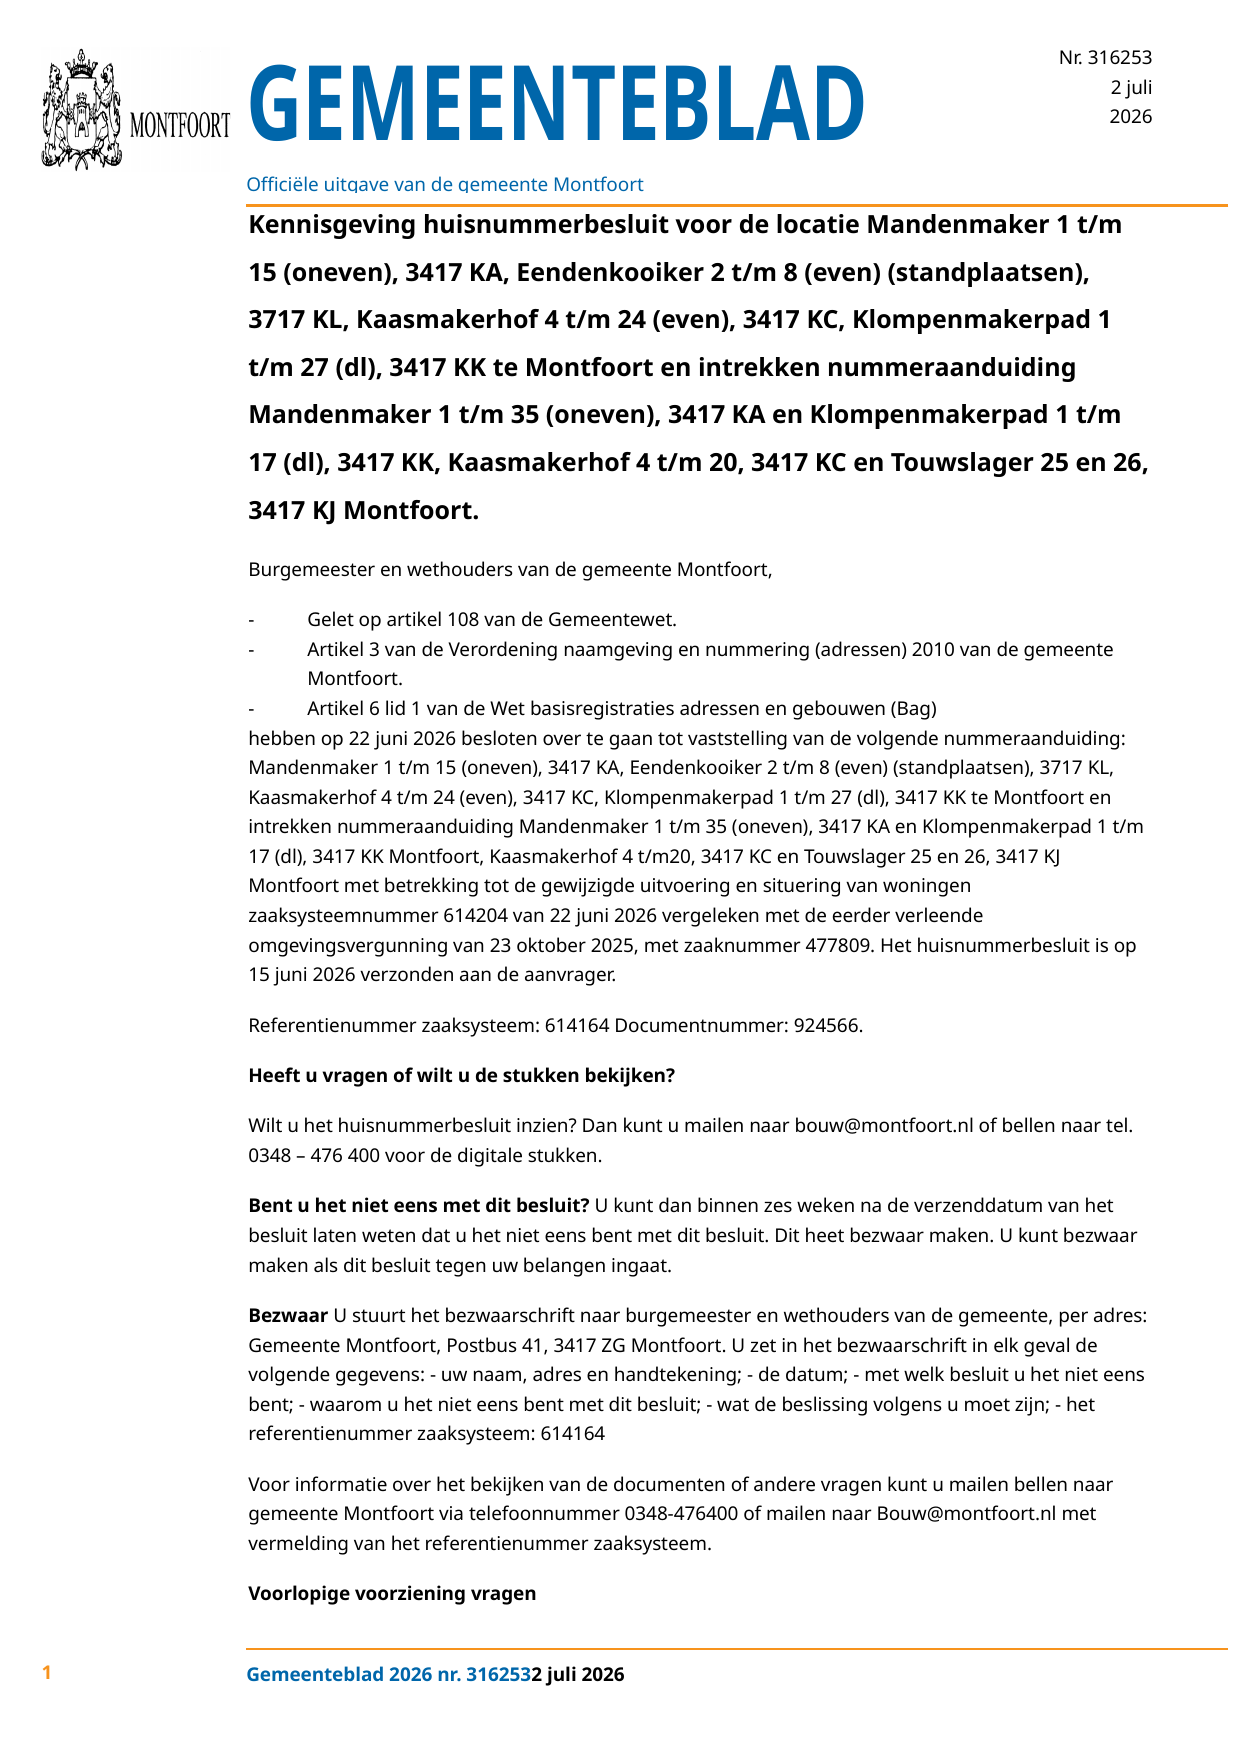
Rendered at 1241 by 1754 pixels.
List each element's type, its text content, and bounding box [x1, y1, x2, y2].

text Burgemeester en wethouders van de gemeente Montfoort, [248, 556, 1152, 582]
text Kennisgeving huisnummerbesluit voor de locatie Mandenmaker 1 t/m 15 (oneven), 3417 KA, Eendenkooiker 2 t/m 8 (even) (standplaatsen), 3717 KL, Kaasmakerhof 4 t/m 24 (even), 3417 KC, Klompenmakerpad 1 t/m 27 (dl), 3417 KK te Montfoort en intrekken nummeraanduiding Mandenmaker 1 t/m 35 (oneven), 3417 KA en Klompenmakerpad 1 t/m 17 (dl), 3417 KK, Kaasmakerhof 4 t/m 20, 3417 KC en Touwslager 25 en 26, 3417 KJ Montfoort. [248, 207, 1152, 526]
list Gelet op artikel 108 van de Gemeentewet. [248, 606, 1152, 632]
text Heeft u vragen of wilt u de stukken bekijken? [248, 1062, 1152, 1088]
text Wilt u het huisnummerbesluit inzien? Dan kunt u mailen naar bouw@montfoort.nl of bellen naar tel. 0348 – 476 400 voor de digitale stukken. [248, 1113, 1152, 1168]
picture [41, 47, 231, 172]
text Bent u het niet eens met dit besluit? U kunt dan binnen zes weken na de verzenddatum van het besluit laten weten dat u het niet eens bent met dit besluit. Dit heet bezwaar maken. U kunt bezwaar maken als dit besluit tegen uw belangen ingaat. [248, 1193, 1152, 1277]
list Artikel 3 van de Verordening naamgeving en nummering (adressen) 2010 van de gemeente Montfoort. [248, 636, 1152, 691]
text Referentienummer zaaksysteem: 614164 Documentnummer: 924566. [248, 1012, 1152, 1037]
text hebben op 22 juni 2026 besloten over te gaan tot vaststelling van de volgende nummeraanduiding: Mandenmaker 1 t/m 15 (oneven), 3417 KA, Eendenkooiker 2 t/m 8 (even) (standplaatsen), 3717 KL, Kaasmakerhof 4 t/m 24 (even), 3417 KC, Klompenmakerpad 1 t/m 27 (dl), 3417 KK te Montfoort en intrekken nummeraanduiding Mandenmaker 1 t/m 35 (oneven), 3417 KA en Klompenmakerpad 1 t/m 17 (dl), 3417 KK Montfoort, Kaasmakerhof 4 t/m20, 3417 KC en Touwslager 25 en 26, 3417 KJ Montfoort met betrekking tot de gewijzigde uitvoering en situering van woningen zaaksysteemnummer 614204 van 22 juni 2026 vergeleken met de eerder verleende omgevingsvergunning van 23 oktober 2025, met zaaknummer 477809. Het huisnummerbesluit is op 15 juni 2026 verzonden aan de aanvrager. [248, 725, 1152, 987]
text Voorlopige voorziening vragen [248, 1581, 1152, 1606]
list Artikel 6 lid 1 van de Wet basisregistraties adressen en gebouwen (Bag) [248, 695, 1152, 721]
text Bezwaar U stuurt het bezwaarschrift naar burgemeester en wethouders van de gemeente, per adres: Gemeente Montfoort, Postbus 41, 3417 ZG Montfoort. U zet in het bezwaarschrift in elk geval de volgende gegevens: - uw naam, adres en handtekening; - de datum; - met welk besluit u het niet eens bent; - waarom u het niet eens bent met dit besluit; - wat de beslissing volgens u moet zijn; - het referentienummer zaaksysteem: 614164 [248, 1302, 1152, 1446]
text Voor informatie over het bekijken van de documenten of andere vragen kunt u mailen bellen naar gemeente Montfoort via telefoonnummer 0348-476400 of mailen naar Bouw@montfoort.nl met vermelding van het referentienummer zaaksysteem. [248, 1471, 1152, 1556]
